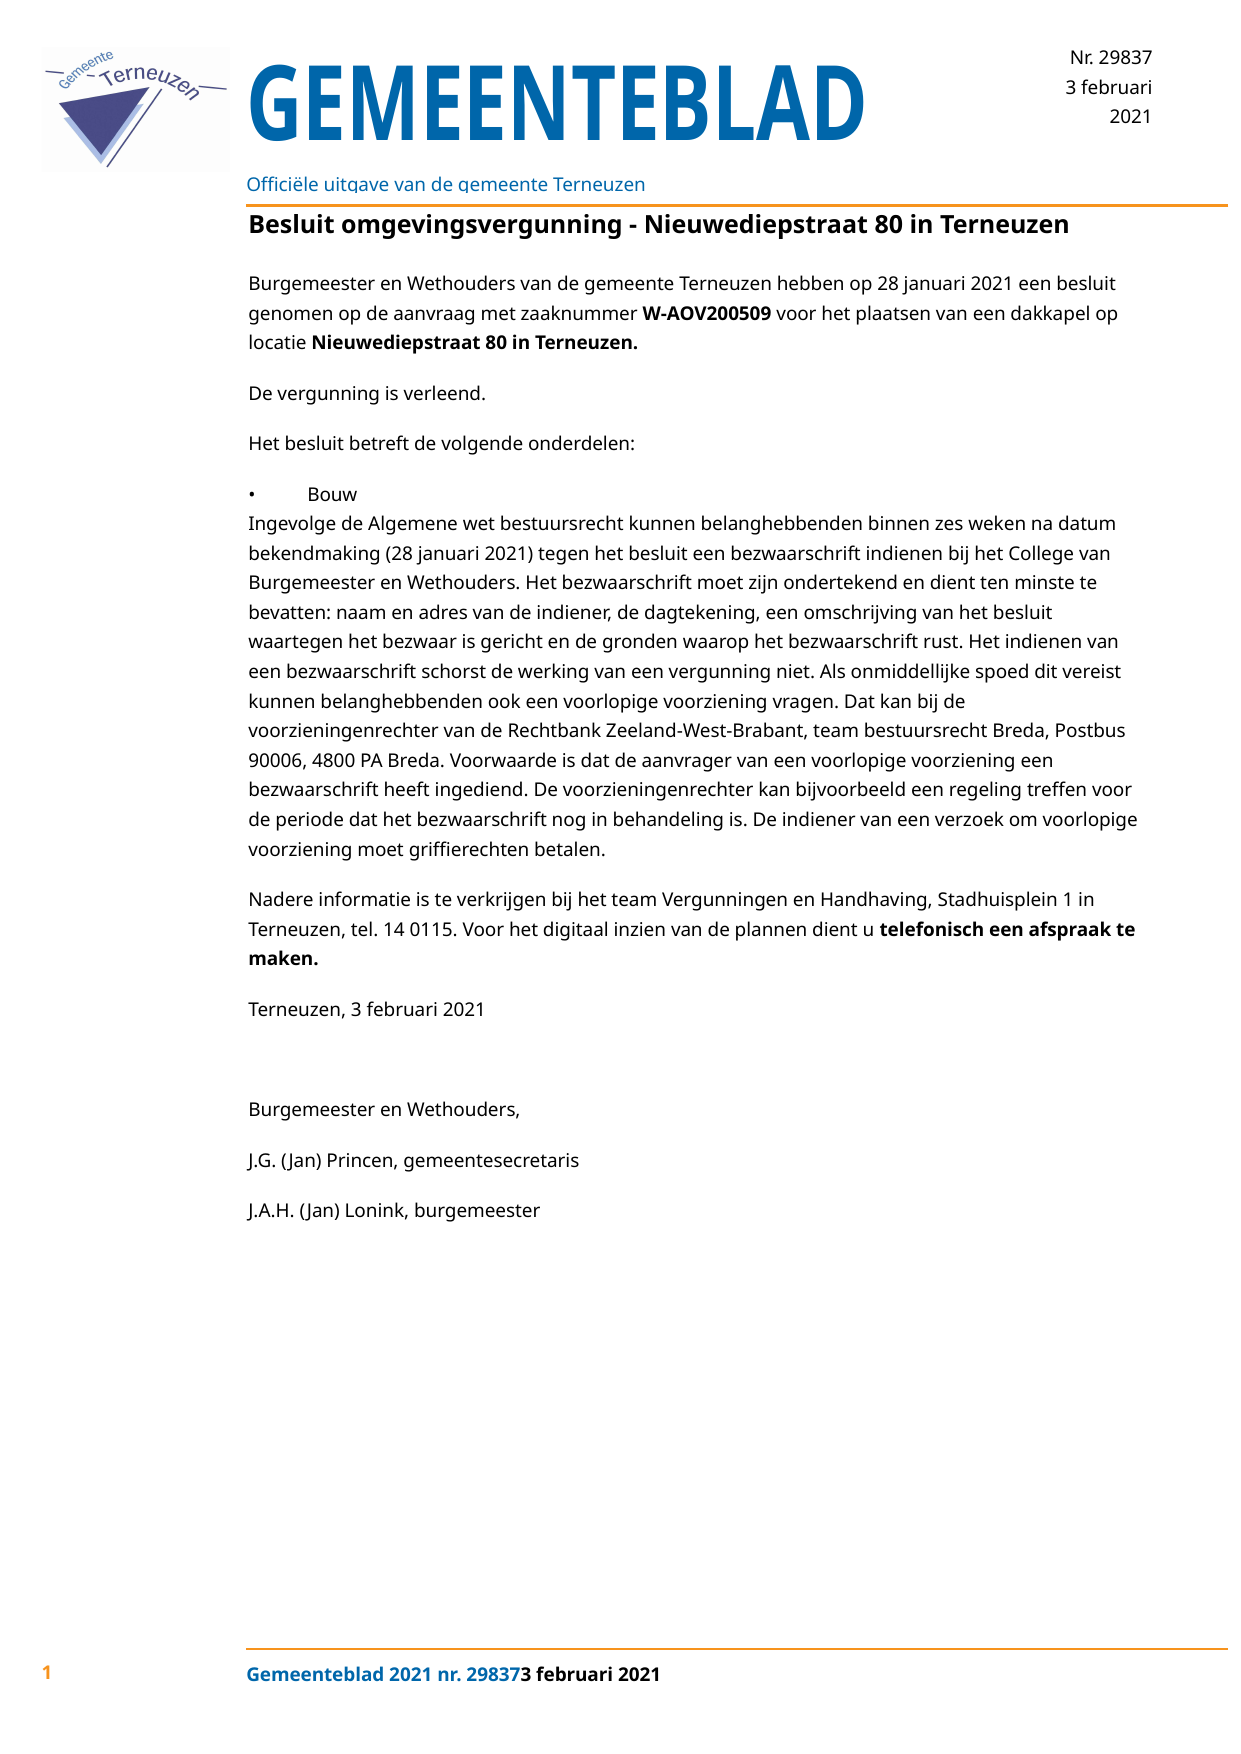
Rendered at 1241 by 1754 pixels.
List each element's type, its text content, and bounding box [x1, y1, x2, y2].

text Het besluit betreft de volgende onderdelen: [248, 430, 1152, 456]
text Nadere informatie is te verkrijgen bij het team Vergunningen en Handhaving, Stadhuisplein 1 in Terneuzen, tel. 14 0115. Voor het digitaal inzien van de plannen dient u telefonisch een afspraak te maken. [248, 886, 1152, 971]
text J.G. (Jan) Princen, gemeentesecretaris [248, 1147, 1152, 1173]
text Ingevolge de Algemene wet bestuursrecht kunnen belanghebbenden binnen zes weken na datum bekendmaking (28 januari 2021) tegen het besluit een bezwaarschrift indienen bij het College van Burgemeester en Wethouders. Het bezwaarschrift moet zijn ondertekend en dient ten minste te bevatten: naam en adres van de indiener, de dagtekening, een omschrijving van het besluit waartegen het bezwaar is gericht en de gronden waarop het bezwaarschrift rust. Het indienen van een bezwaarschrift schorst de werking van een vergunning niet. Als onmiddellijke spoed dit vereist kunnen belanghebbenden ook een voorlopige voorziening vragen. Dat kan bij de voorzieningenrechter van de Rechtbank Zeeland-West-Brabant, team bestuursrecht Breda, Postbus 90006, 4800 PA Breda. Voorwaarde is dat de aanvrager van een voorlopige voorziening een bezwaarschrift heeft ingediend. De voorzieningenrechter kan bijvoorbeeld een regeling treffen voor de periode dat het bezwaarschrift nog in behandeling is. De indiener van een verzoek om voorlopige voorziening moet griffierechten betalen. [248, 510, 1152, 861]
list Bouw [248, 481, 1152, 506]
text J.A.H. (Jan) Lonink, burgemeester [248, 1197, 1152, 1223]
text Terneuzen, 3 februari 2021 [248, 996, 1152, 1021]
text Burgemeester en Wethouders, [248, 1097, 1152, 1122]
text De vergunning is verleend. [248, 380, 1152, 406]
text Besluit omgevingsvergunning - Nieuwediepstraat 80 in Terneuzen [248, 207, 1152, 241]
text Burgemeester en Wethouders van de gemeente Terneuzen hebben op 28 januari 2021 een besluit genomen op de aanvraag met zaaknummer W-AOV200509 voor het plaatsen van een dakkapel op locatie Nieuwediepstraat 80 in Terneuzen. [248, 270, 1152, 355]
picture [41, 47, 231, 172]
